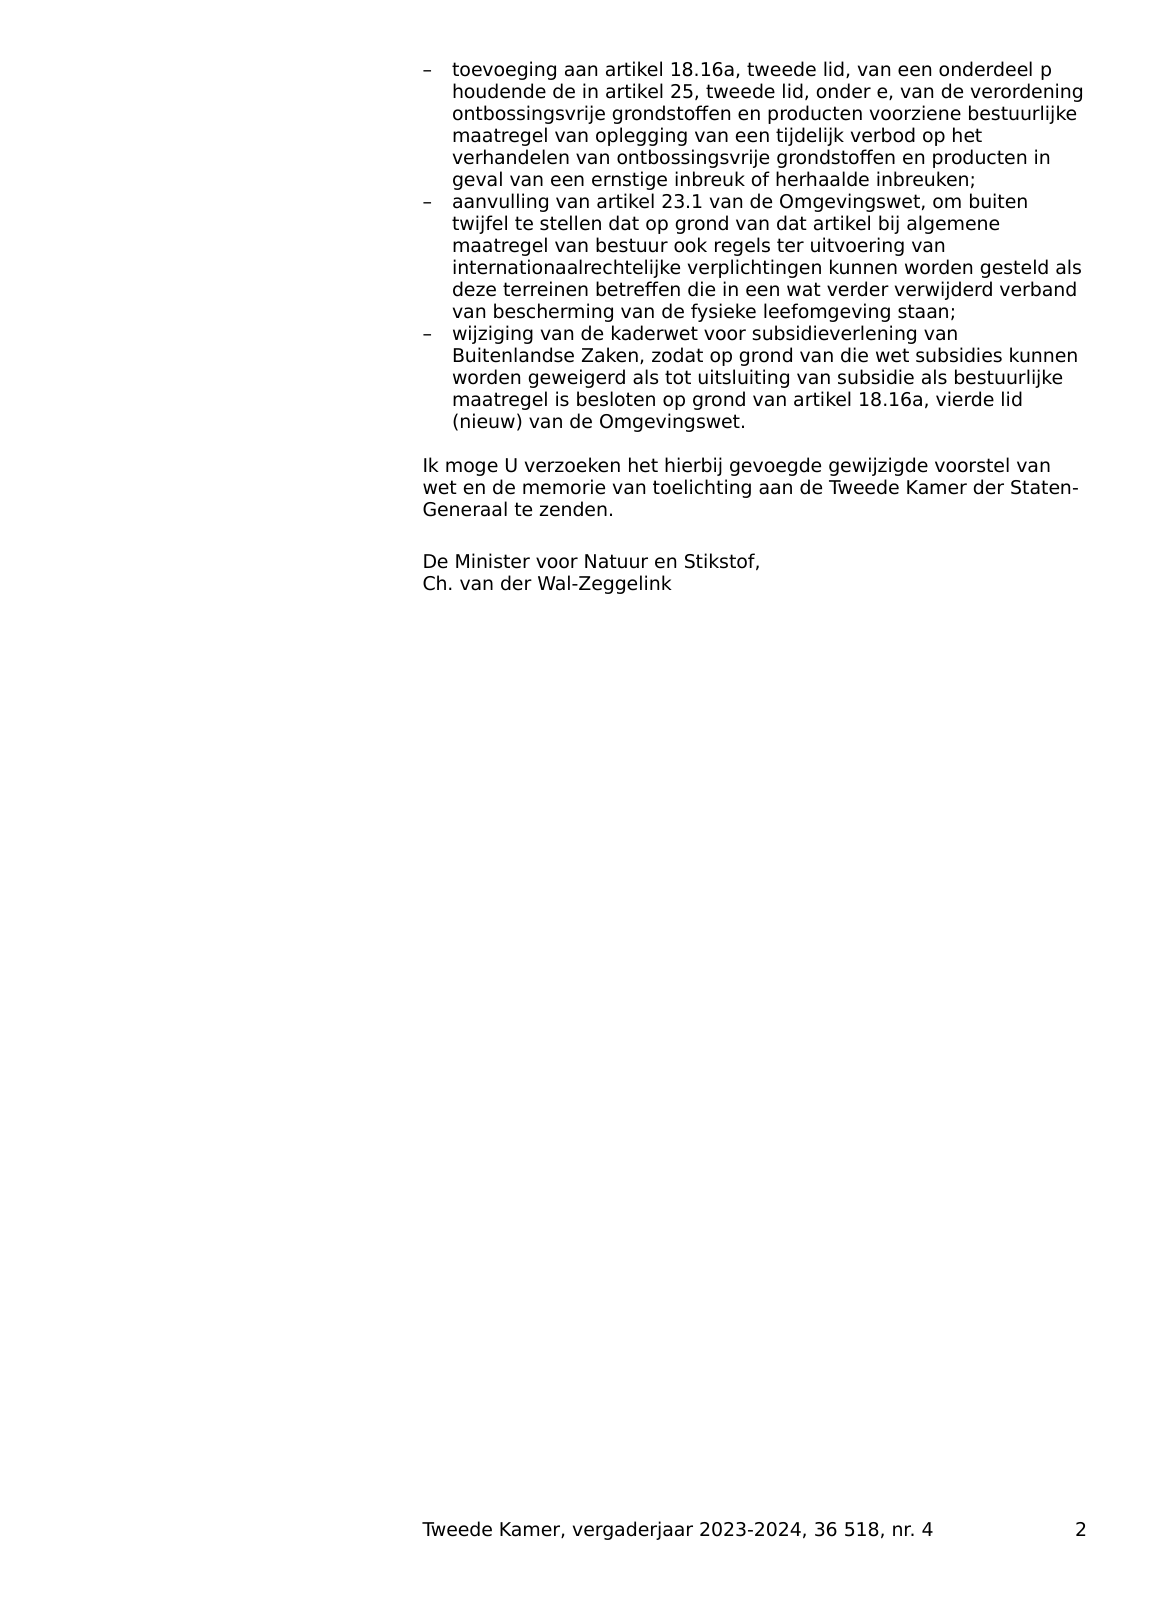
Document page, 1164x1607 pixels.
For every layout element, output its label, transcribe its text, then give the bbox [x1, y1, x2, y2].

text – toevoeging aan artikel 18.16a, tweede lid, van een onderdeel p houdende de in artikel 25, tweede lid, onder e, van de verordening ontbossingsvrije grondstoffen en producten voorziene bestuurlijke maatregel van oplegging van een tijdelijk verbod op het verhandelen van ontbossingsvrije grondstoffen en producten in geval van een ernstige inbreuk of herhaalde inbreuken; [422, 59, 1087, 191]
text – aanvulling van artikel 23.1 van de Omgevingswet, om buiten twijfel te stellen dat op grond van dat artikel bij algemene maatregel van bestuur ook regels ter uitvoering van internationaalrechtelijke verplichtingen kunnen worden gesteld als deze terreinen betreffen die in een wat verder verwijderd verband van bescherming van de fysieke leefomgeving staan; [422, 191, 1087, 323]
text De Minister voor Natuur en Stikstof, Ch. van der Wal-Zeggelink [422, 551, 1087, 595]
text – wijziging van de kaderwet voor subsidieverlening van Buitenlandse Zaken, zodat op grond van die wet subsidies kunnen worden geweigerd als tot uitsluiting van subsidie als bestuurlijke maatregel is besloten op grond van artikel 18.16a, vierde lid (nieuw) van de Omgevingswet. [422, 323, 1087, 433]
text Ik moge U verzoeken het hierbij gevoegde gewijzigde voorstel van wet en de memorie van toelichting aan de Tweede Kamer der Staten-Generaal te zenden. [422, 455, 1087, 521]
